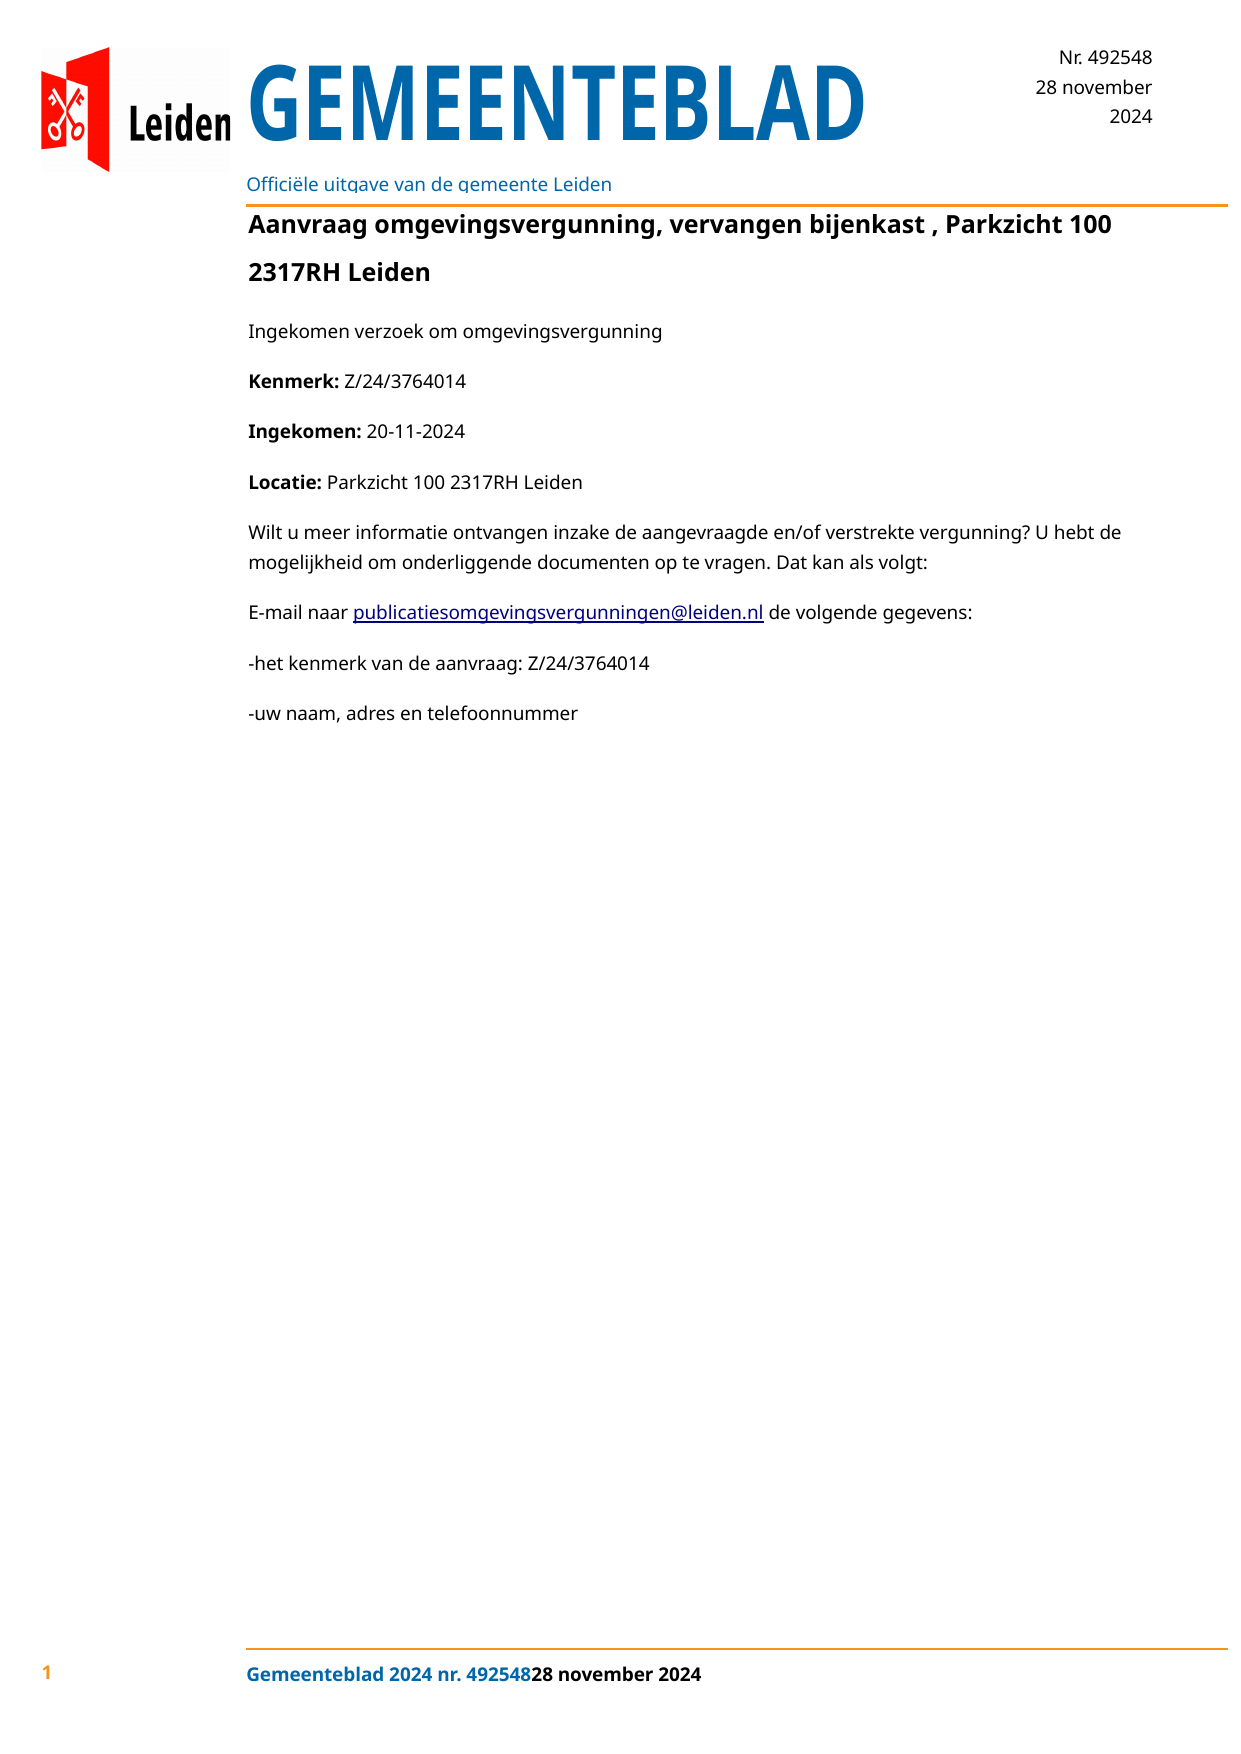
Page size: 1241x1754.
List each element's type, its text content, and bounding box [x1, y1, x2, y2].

text -het kenmerk van de aanvraag: Z/24/3764014 [248, 650, 1152, 676]
text Aanvraag omgevingsvergunning, vervangen bijenkast , Parkzicht 100 2317RH Leiden [248, 207, 1152, 288]
text E-mail naar publicatiesomgevingsvergunningen@leiden.nl de volgende gegevens: [248, 599, 1152, 625]
text Kenmerk: Z/24/3764014 [248, 368, 1152, 394]
picture [41, 47, 231, 172]
text Ingekomen: 20-11-2024 [248, 419, 1152, 444]
text Ingekomen verzoek om omgevingsvergunning [248, 318, 1152, 344]
text Locatie: Parkzicht 100 2317RH Leiden [248, 469, 1152, 495]
text -uw naam, adres en telefoonnummer [248, 700, 1152, 726]
text Wilt u meer informatie ontvangen inzake de aangevraagde en/of verstrekte vergunning? U hebt de mogelijkheid om onderliggende documenten op te vragen. Dat kan als volgt: [248, 519, 1152, 575]
